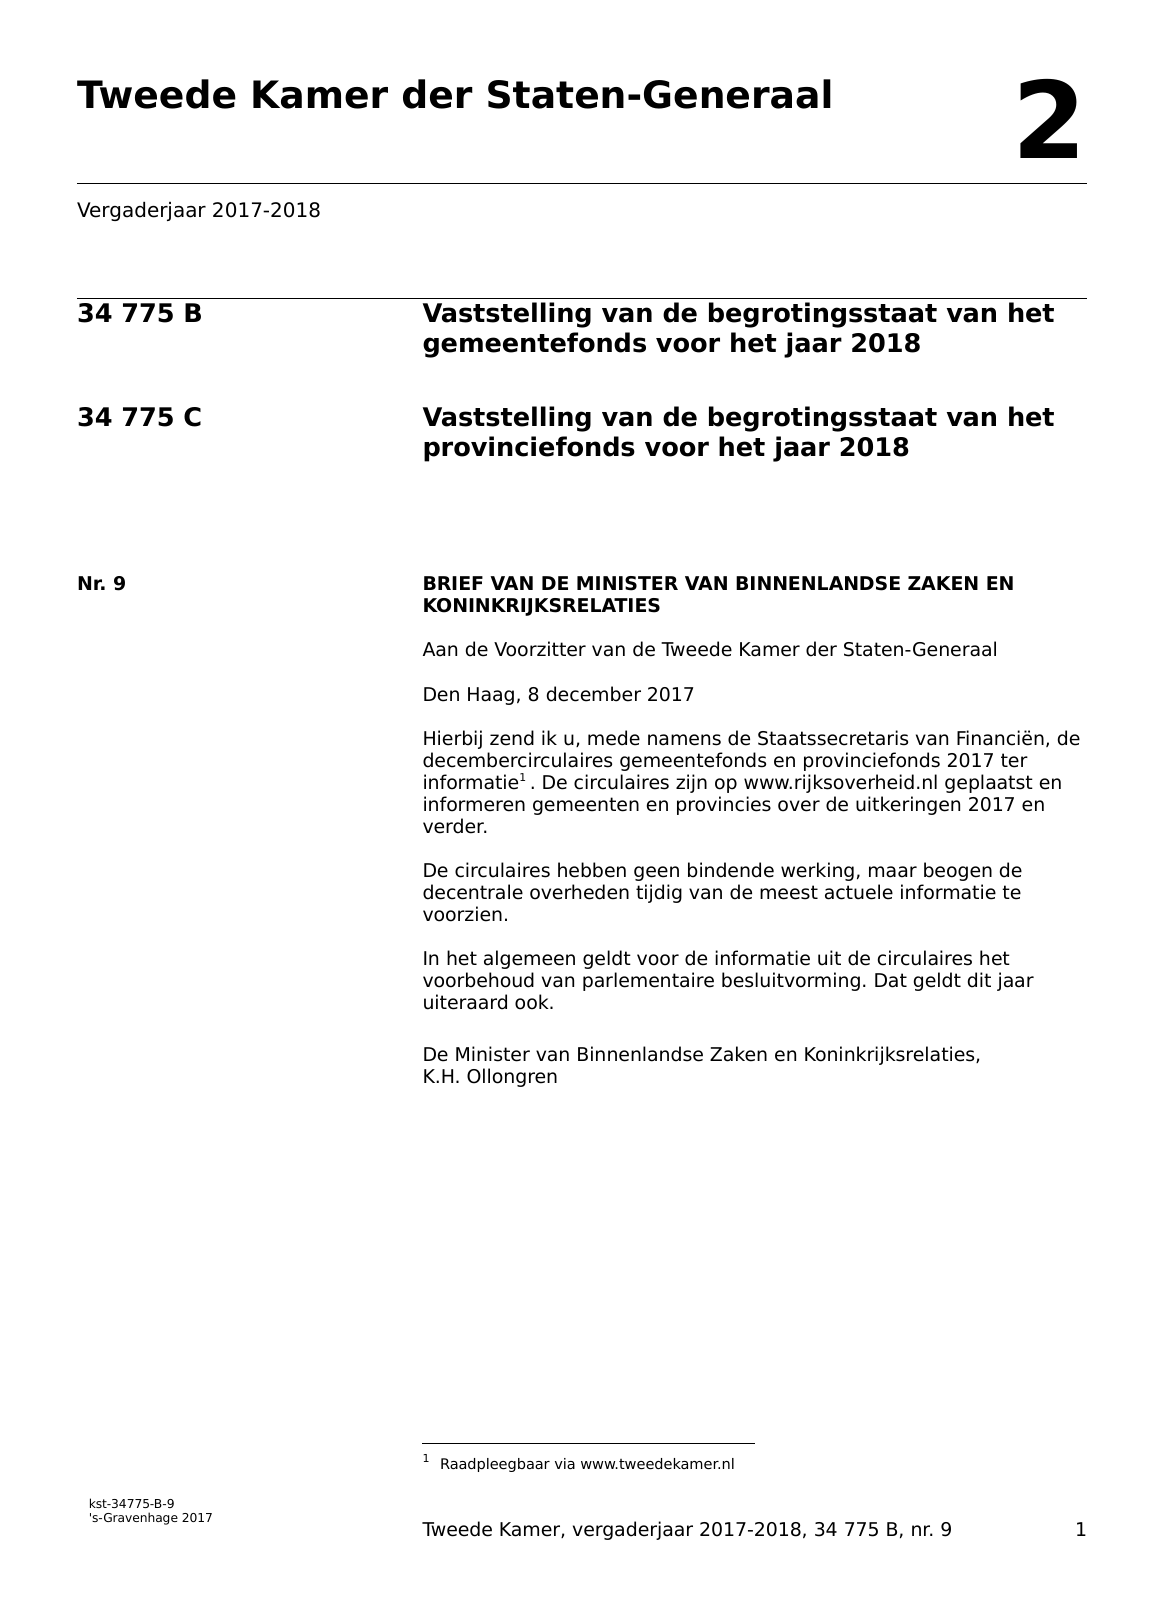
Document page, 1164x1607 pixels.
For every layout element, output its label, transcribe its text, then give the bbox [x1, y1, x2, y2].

text De Minister van Binnenlandse Zaken en Koninkrijksrelaties, K.H. Ollongren [422, 1044, 1087, 1088]
text De circulaires hebben geen bindende werking, maar beogen de decentrale overheden tijdig van de meest actuele informatie te voorzien. [422, 860, 1087, 926]
text kst-34775-B-9 [88, 1497, 323, 1511]
table_header 2 [886, 59, 1087, 183]
text Hierbij zend ik u, mede namens de Staatssecretaris van Financiën, de decembercirculaires gemeentefonds en provinciefonds 2017 ter informatie. De circulaires zijn op www.rijksoverheid.nl geplaatst en informeren gemeenten en provincies over de uitkeringen 2017 en verder. [422, 728, 1087, 837]
text Den Haag, 8 december 2017 [422, 683, 1087, 705]
text 's-Gravenhage 2017 [88, 1511, 323, 1525]
subtitle Nr. 9 BRIEF VAN DE MINISTER VAN BINNENLANDSE ZAKEN EN KONINKRIJKSRELATIES [77, 573, 1087, 617]
subtitle 34 775 C Vaststelling van de begrotingsstaat van het provinciefonds voor het jaar 2018 [77, 403, 1087, 462]
table_cell Vergaderjaar 2017-2018 [77, 184, 1087, 298]
text Raadpleegbaar via www.tweedekamer.nl [422, 1452, 1087, 1474]
text Aan de Voorzitter van de Tweede Kamer der Staten-Generaal [422, 639, 1087, 661]
subtitle 34 775 B Vaststelling van de begrotingsstaat van het gemeentefonds voor het jaar 2018 [77, 299, 1087, 358]
table_header Tweede Kamer der Staten-Generaal [77, 59, 886, 183]
text In het algemeen geldt voor de informatie uit de circulaires het voorbehoud van parlementaire besluitvorming. Dat geldt dit jaar uiteraard ook. [422, 948, 1087, 1014]
